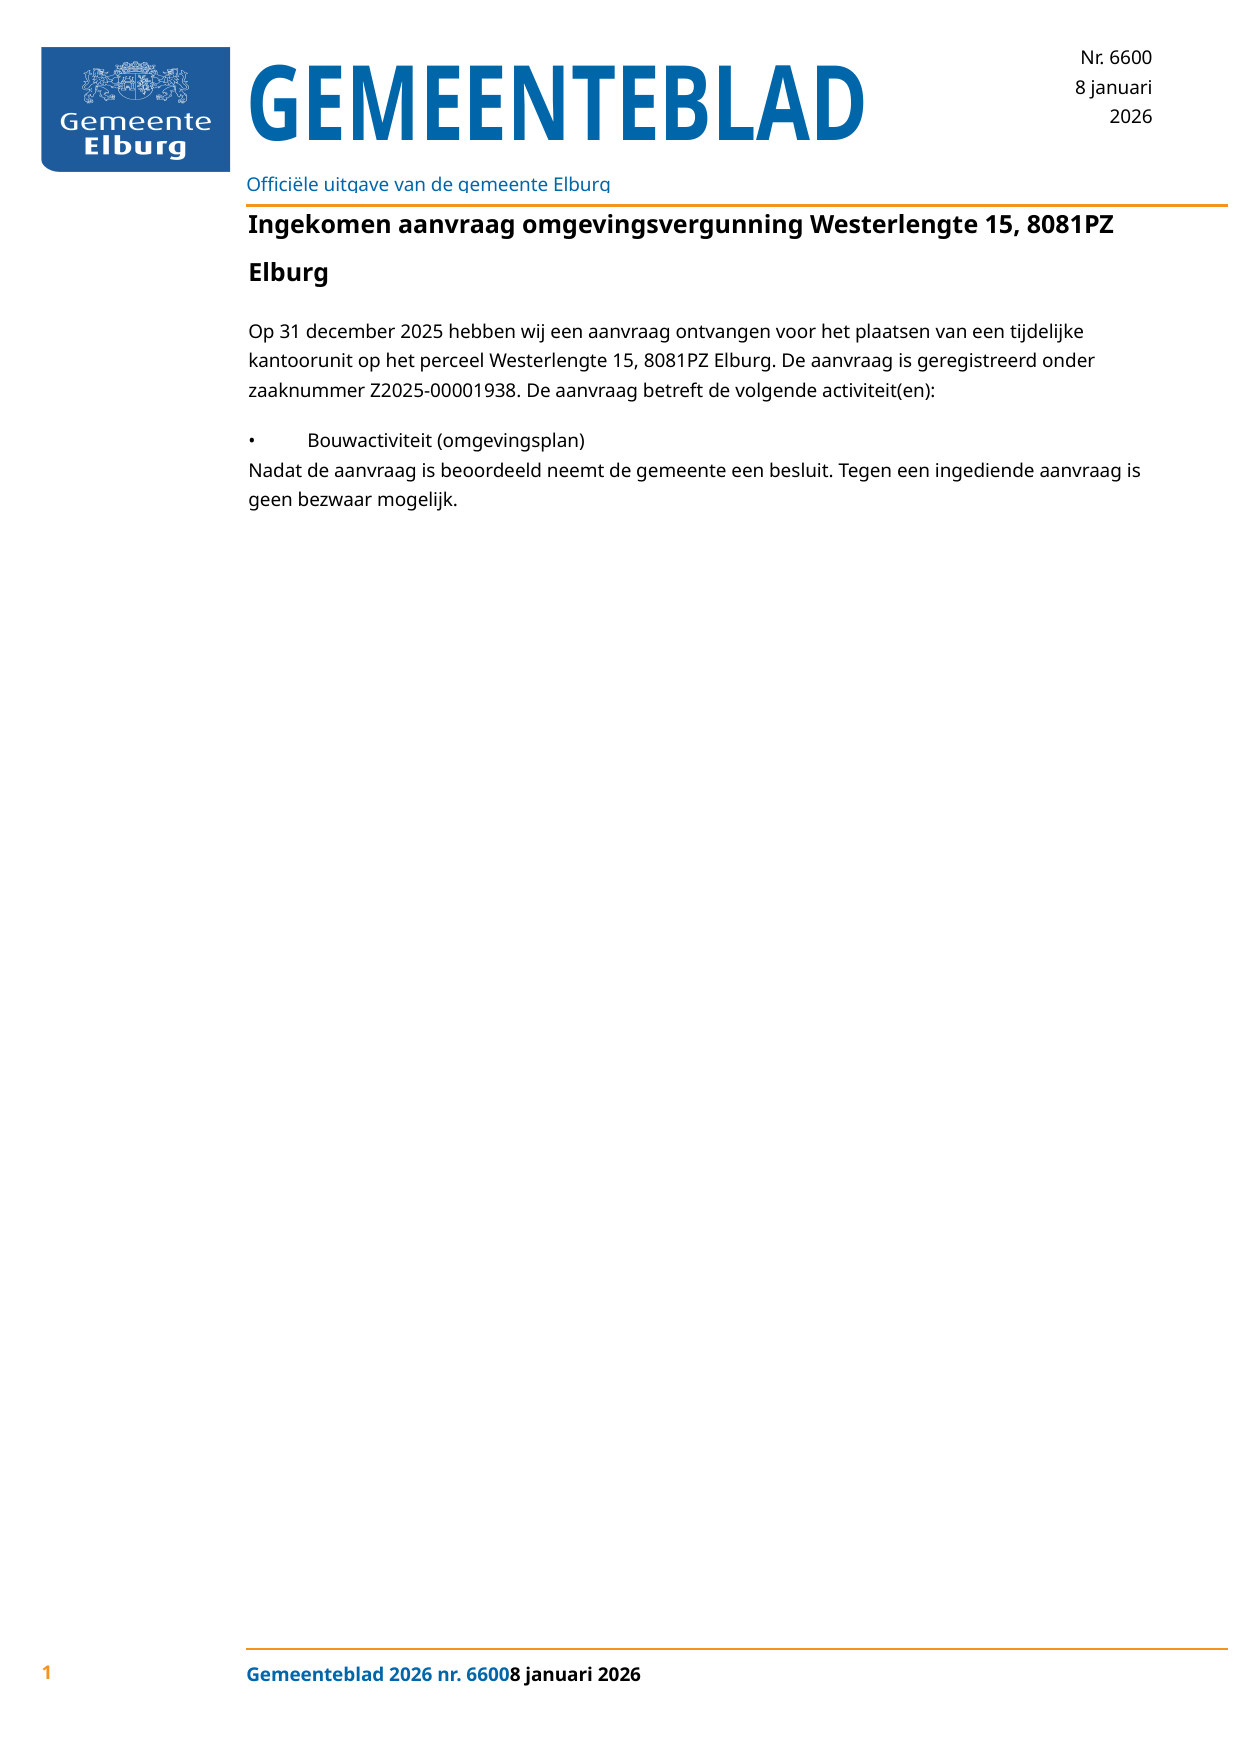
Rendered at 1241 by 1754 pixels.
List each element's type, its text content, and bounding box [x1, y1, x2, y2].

text Nadat de aanvraag is beoordeeld neemt de gemeente een besluit. Tegen een ingediende aanvraag is geen bezwaar mogelijk. [248, 457, 1152, 512]
list Bouwactiviteit (omgevingsplan) [248, 427, 1152, 453]
text Op 31 december 2025 hebben wij een aanvraag ontvangen voor het plaatsen van een tijdelijke kantoorunit op het perceel Westerlengte 15, 8081PZ Elburg. De aanvraag is geregistreerd onder zaaknummer Z2025-00001938. De aanvraag betreft de volgende activiteit(en): [248, 318, 1152, 403]
text Ingekomen aanvraag omgevingsvergunning Westerlengte 15, 8081PZ Elburg [248, 207, 1152, 288]
picture [41, 47, 231, 172]
